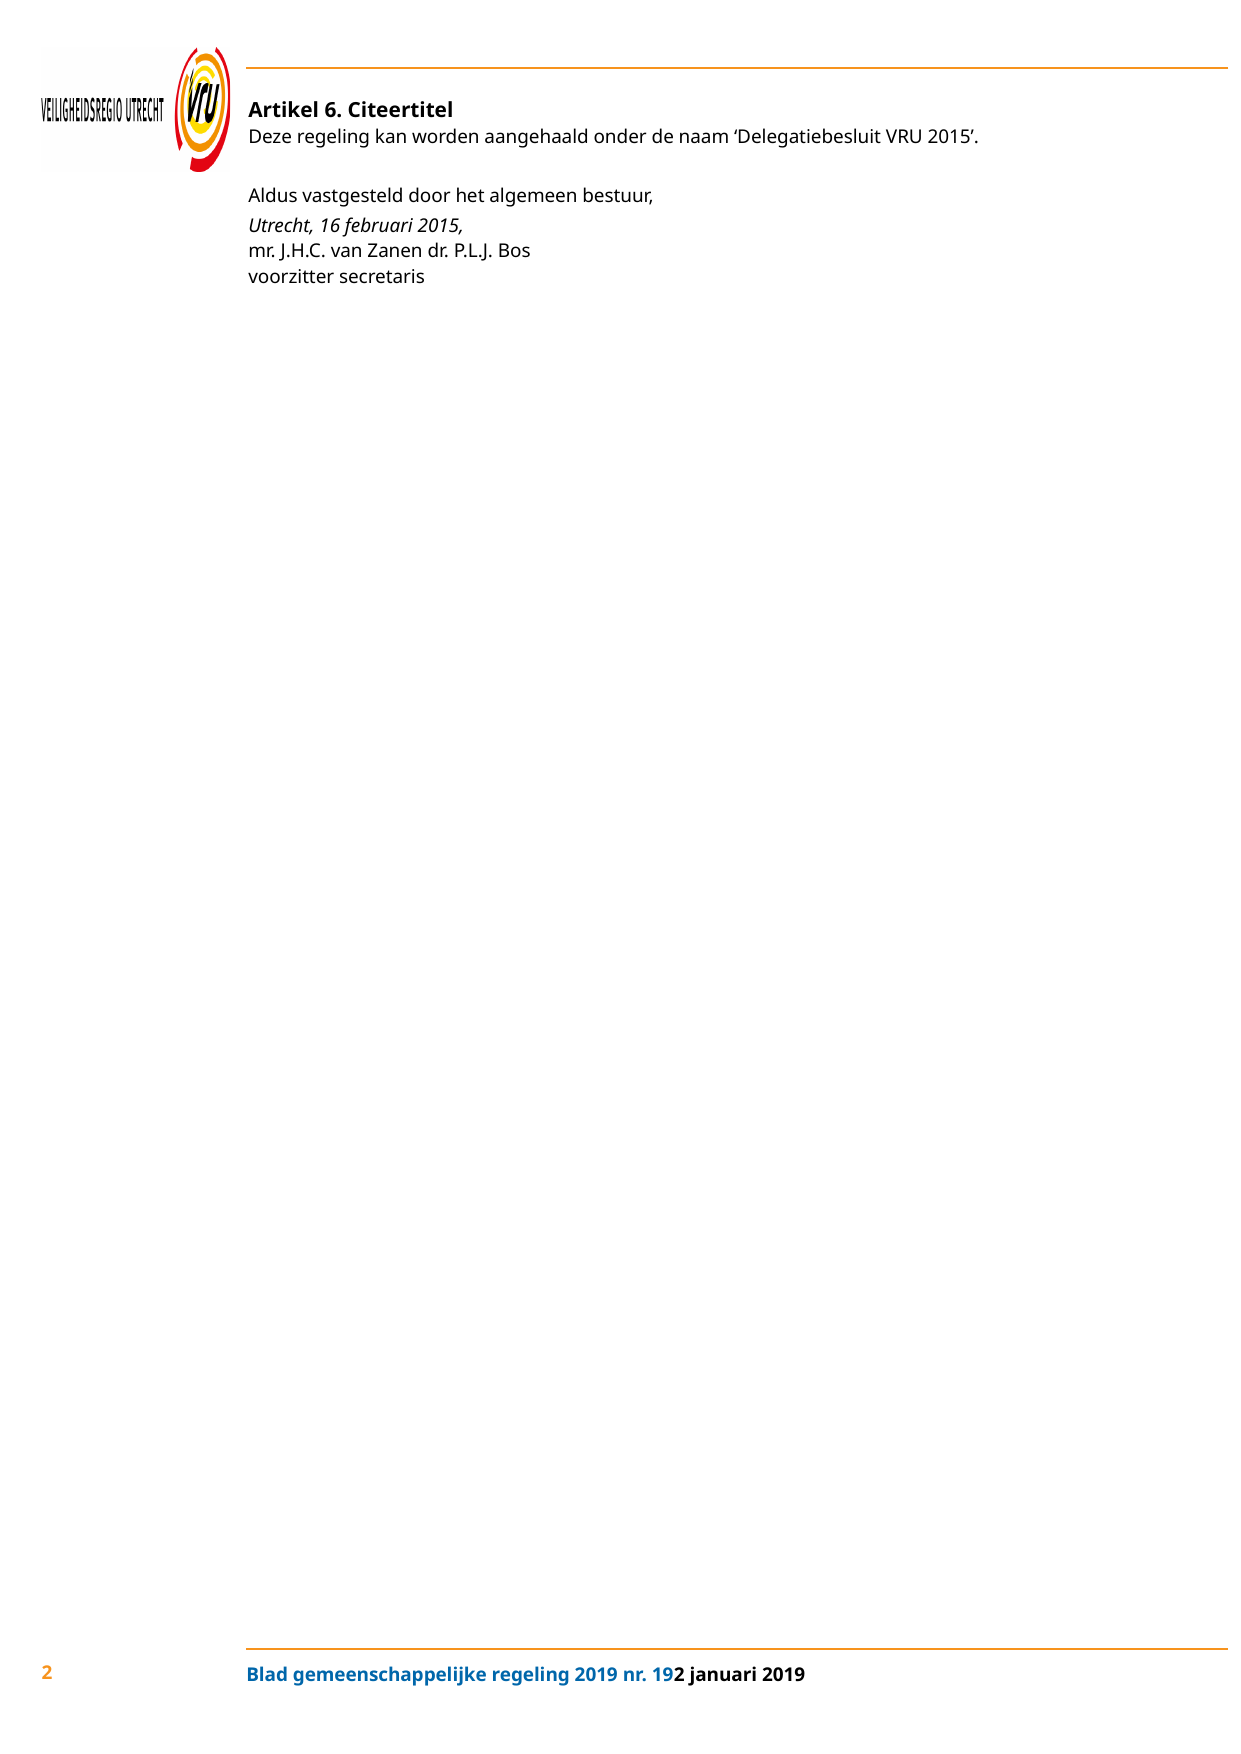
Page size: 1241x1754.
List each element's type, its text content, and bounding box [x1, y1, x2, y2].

picture [41, 47, 231, 172]
text Artikel 6. Citeertitel [248, 95, 1152, 123]
text mr. J.H.C. van Zanen dr. P.L.J. Bos [248, 238, 1152, 263]
text Utrecht, 16 februari 2015, [248, 212, 1152, 238]
text Deze regeling kan worden aangehaald onder de naam ‘Delegatiebesluit VRU 2015’. [248, 123, 1152, 149]
text voorzitter secretaris [248, 263, 1152, 289]
text Aldus vastgesteld door het algemeen bestuur, [248, 182, 1152, 208]
